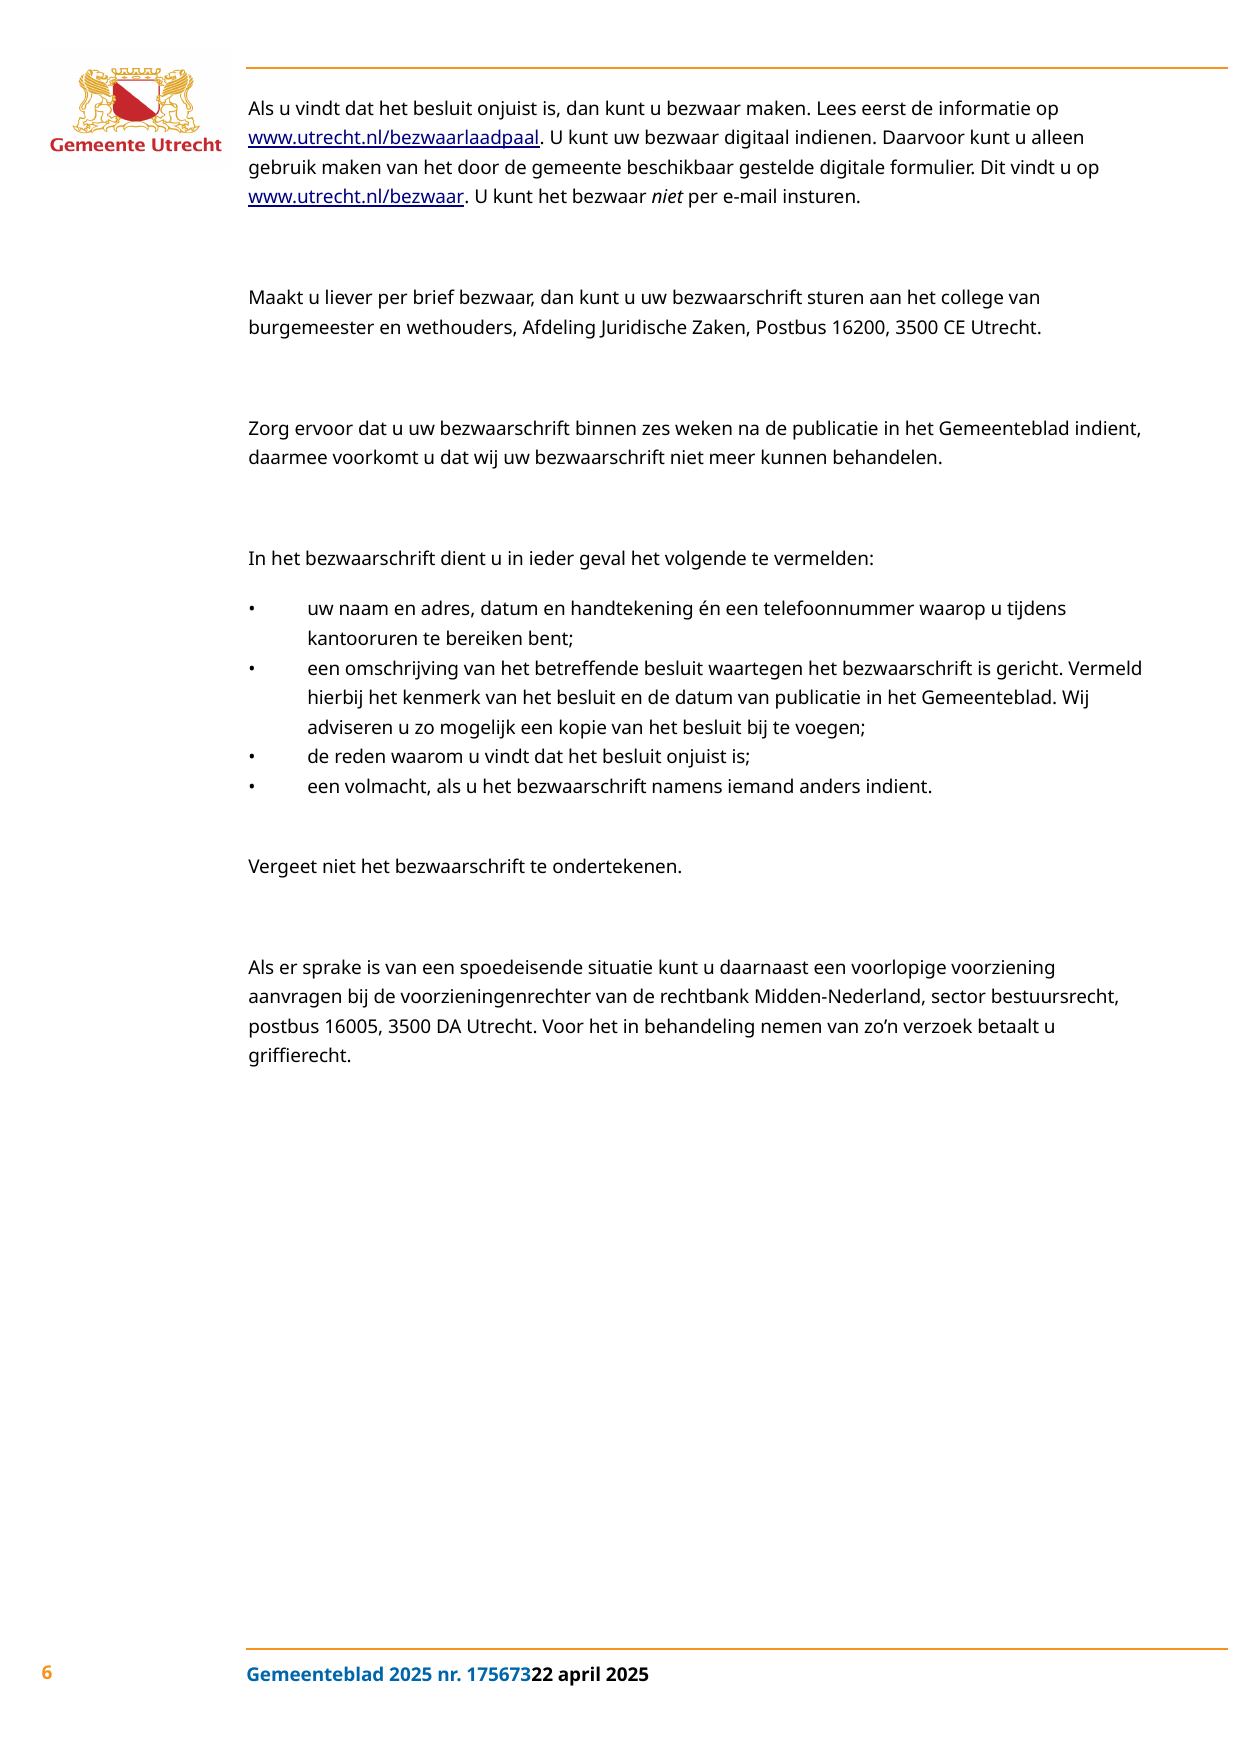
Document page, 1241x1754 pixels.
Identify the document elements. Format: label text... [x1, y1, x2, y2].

text Zorg ervoor dat u uw bezwaarschrift binnen zes weken na de publicatie in het Gemeenteblad indient, daarmee voorkomt u dat wij uw bezwaarschrift niet meer kunnen behandelen. [248, 415, 1152, 470]
text Maakt u liever per brief bezwaar, dan kunt u uw bezwaarschrift sturen aan het college van burgemeester en wethouders, Afdeling Juridische Zaken, Postbus 16200, 3500 CE Utrecht. [248, 284, 1152, 340]
picture [41, 47, 231, 172]
list uw naam en adres, datum en handtekening én een telefoonnummer waarop u tijdens kantooruren te bereiken bent; [248, 596, 1152, 651]
list een omschrijving van het betreffende besluit waartegen het bezwaarschrift is gericht. Vermeld hierbij het kenmerk van het besluit en de datum van publicatie in het Gemeenteblad. Wij adviseren u zo mogelijk een kopie van het besluit bij te voegen; [248, 655, 1152, 740]
text Als er sprake is van een spoedeisende situatie kunt u daarnaast een voorlopige voorziening aanvragen bij de voorzieningenrechter van de rechtbank Midden-Nederland, sector bestuursrecht, postbus 16005, 3500 DA Utrecht. Voor het in behandeling nemen van zo’n verzoek betaalt u griffierecht. [248, 954, 1152, 1068]
text Als u vindt dat het besluit onjuist is, dan kunt u bezwaar maken. Lees eerst de informatie op www.utrecht.nl/bezwaarlaadpaal. U kunt uw bezwaar digitaal indienen. Daarvoor kunt u alleen gebruik maken van het door de gemeente beschikbaar gestelde digitale formulier. Dit vindt u op www.utrecht.nl/bezwaar. U kunt het bezwaar niet per e-mail insturen. [248, 95, 1152, 209]
text In het bezwaarschrift dient u in ieder geval het volgende te vermelden: [248, 545, 1152, 571]
list de reden waarom u vindt dat het besluit onjuist is; [248, 743, 1152, 769]
text Vergeet niet het bezwaarschrift te ondertekenen. [248, 853, 1152, 879]
list een volmacht, als u het bezwaarschrift namens iemand anders indient. [248, 773, 1152, 799]
